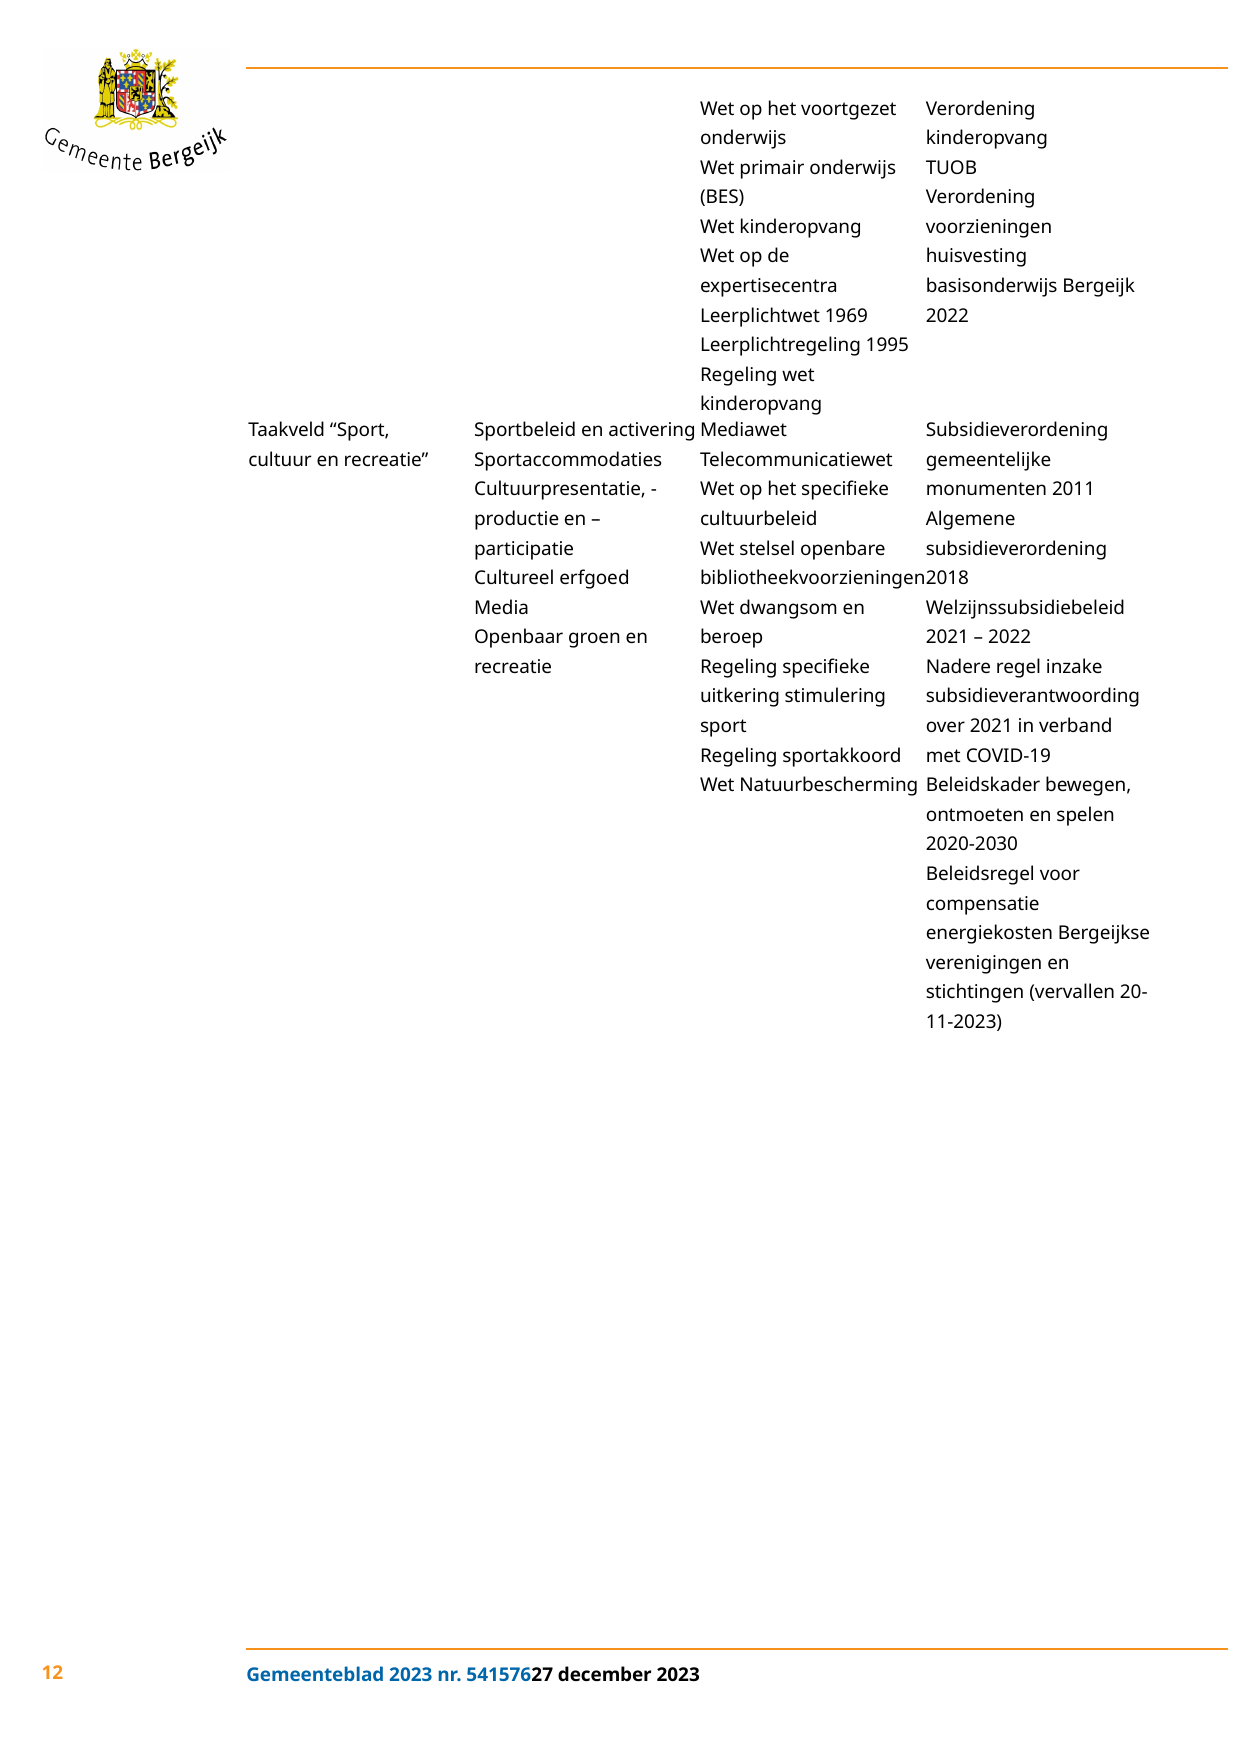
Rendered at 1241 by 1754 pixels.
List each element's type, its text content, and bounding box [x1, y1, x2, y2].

table_cell Wet op het voortgezet onderwijs Wet primair onderwijs (BES) Wet kinderopvang Wet op de expertisecentra Leerplichtwet 1969 Leerplichtregeling 1995 Regeling wet kinderopvang [700, 95, 926, 416]
picture [41, 47, 231, 172]
table_cell [248, 95, 474, 416]
table_cell Subsidieverordening gemeentelijke monumenten 2011 Algemene subsidieverordening 2018 Welzijnssubsidiebeleid 2021 – 2022 Nadere regel inzake subsidieverantwoording over 2021 in verband met COVID-19 Beleidskader bewegen, ontmoeten en spelen 2020-2030 Beleidsregel voor compensatie energiekosten Bergeijkse verenigingen en stichtingen (vervallen 20-11-2023) [926, 416, 1152, 1034]
table_cell Taakveld “Sport, cultuur en recreatie” [248, 416, 474, 1034]
table_cell Verordening kinderopvang TUOB Verordening voorzieningen huisvesting basisonderwijs Bergeijk 2022 [926, 95, 1152, 416]
table_cell Mediawet Telecommunicatiewet Wet op het specifieke cultuurbeleid Wet stelsel openbare bibliotheekvoorzieningen Wet dwangsom en beroep Regeling specifieke uitkering stimulering sport Regeling sportakkoord Wet Natuurbescherming [700, 416, 926, 1034]
table_cell Sportbeleid en activering Sportaccommodaties Cultuurpresentatie, - productie en –participatie Cultureel erfgoed Media Openbaar groen en recreatie [474, 416, 700, 1034]
table_cell [474, 95, 700, 416]
